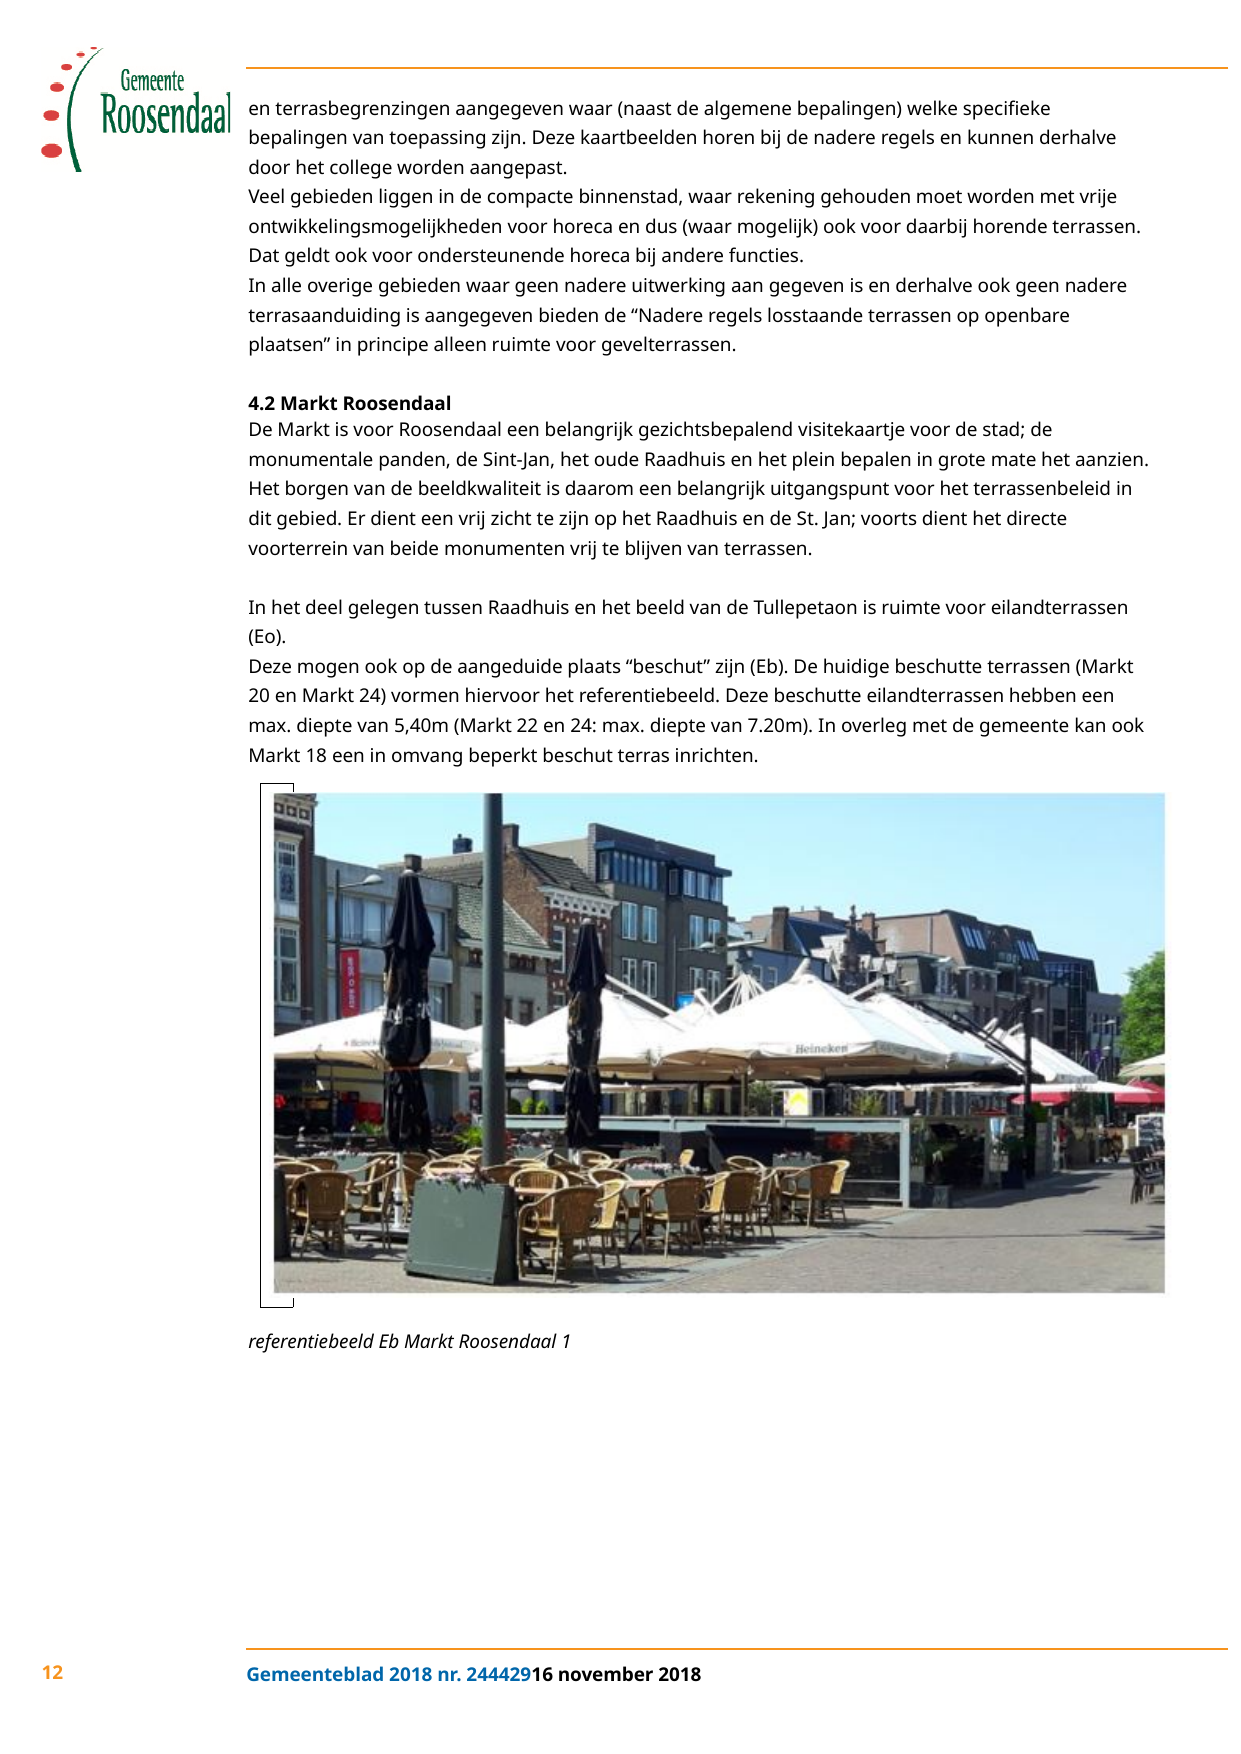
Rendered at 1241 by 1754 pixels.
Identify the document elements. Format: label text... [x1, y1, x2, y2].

text en terrasbegrenzingen aangegeven waar (naast de algemene bepalingen) welke specifieke bepalingen van toepassing zijn. Deze kaartbeelden horen bij de nadere regels en kunnen derhalve door het college worden aangepast. [248, 95, 1152, 180]
text Deze mogen ook op de aangeduide plaats “beschut” zijn (Eb). De huidige beschutte terrassen (Markt 20 en Markt 24) vormen hiervoor het referentiebeeld. Deze beschutte eilandterrassen hebben een max. diepte van 5,40m (Markt 22 en 24: max. diepte van 7.20m). In overleg met de gemeente kan ook Markt 18 een in omvang beperkt beschut terras inrichten. [248, 653, 1152, 767]
picture [268, 792, 1173, 1298]
text 4.2 Markt Roosendaal [248, 391, 1152, 416]
text De Markt is voor Roosendaal een belangrijk gezichtsbepalend visitekaartje voor de stad; de monumentale panden, de Sint-Jan, het oude Raadhuis en het plein bepalen in grote mate het aanzien. Het borgen van de beeldkwaliteit is daarom een belangrijk uitgangspunt voor het terrassenbeleid in dit gebied. Er dient een vrij zicht te zijn op het Raadhuis en de St. Jan; voorts dient het directe voorterrein van beide monumenten vrij te blijven van terrassen. [248, 416, 1152, 560]
picture [41, 47, 231, 172]
text Veel gebieden liggen in de compacte binnenstad, waar rekening gehouden moet worden met vrije ontwikkelingsmogelijkheden voor horeca en dus (waar mogelijk) ook voor daarbij horende terrassen. Dat geldt ook voor ondersteunende horeca bij andere functies. [248, 183, 1152, 268]
text In het deel gelegen tussen Raadhuis en het beeld van de Tullepetaon is ruimte voor eilandterrassen (Eo). [248, 594, 1152, 649]
text In alle overige gebieden waar geen nadere uitwerking aan gegeven is en derhalve ook geen nadere terrasaanduiding is aangegeven bieden de “Nadere regels losstaande terrassen op openbare plaatsen” in principe alleen ruimte voor gevelterrassen. [248, 272, 1152, 357]
text referentiebeeld Eb Markt Roosendaal 1 [248, 1328, 1152, 1354]
